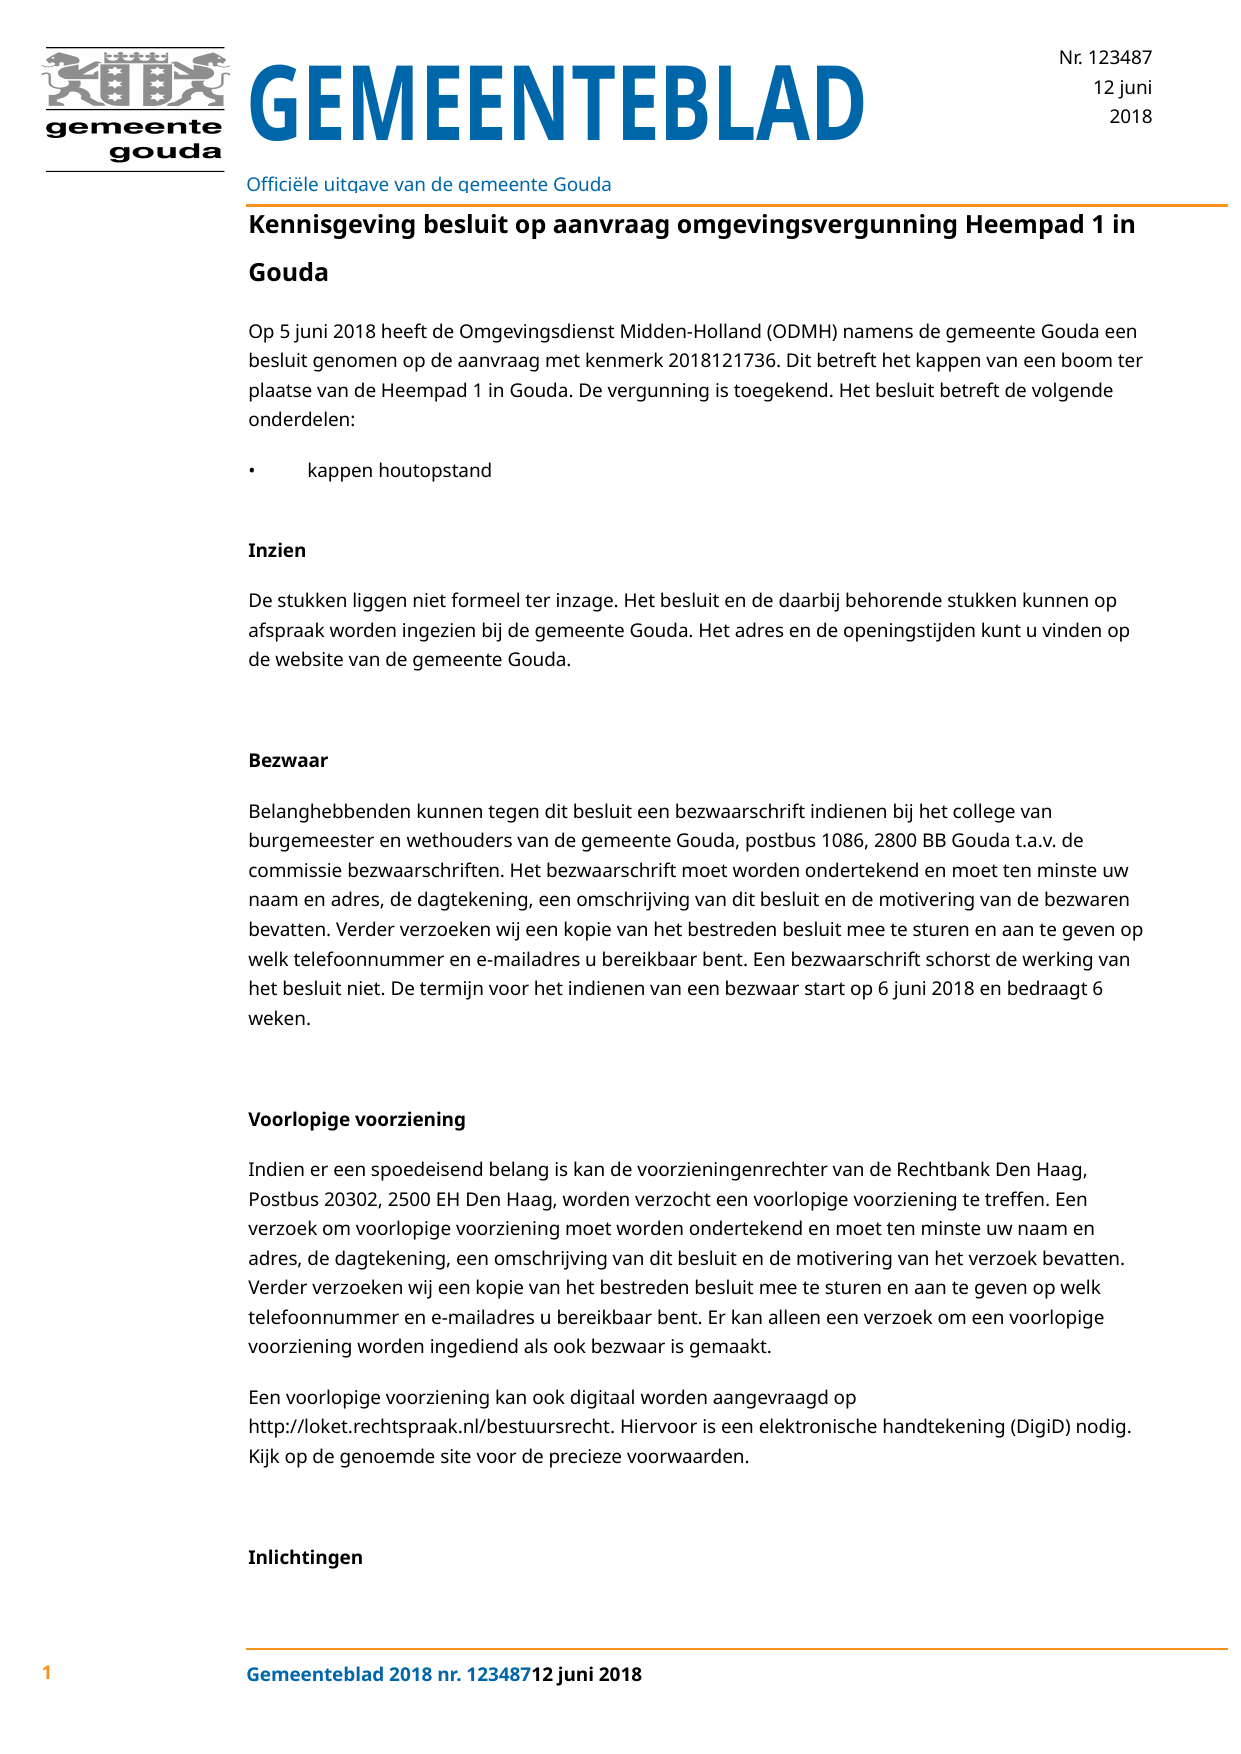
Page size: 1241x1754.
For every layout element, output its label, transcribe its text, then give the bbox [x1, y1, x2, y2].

text Voorlopige voorziening [248, 1106, 1152, 1132]
text Kennisgeving besluit op aanvraag omgevingsvergunning Heempad 1 in Gouda [248, 207, 1152, 288]
picture [41, 47, 231, 172]
text Bezwaar [248, 747, 1152, 773]
text Inlichtingen [248, 1544, 1152, 1570]
text De stukken liggen niet formeel ter inzage. Het besluit en de daarbij behorende stukken kunnen op afspraak worden ingezien bij de gemeente Gouda. Het adres en de openingstijden kunt u vinden op de website van de gemeente Gouda. [248, 587, 1152, 672]
text Op 5 juni 2018 heeft de Omgevingsdienst Midden-Holland (ODMH) namens de gemeente Gouda een besluit genomen op de aanvraag met kenmerk 2018121736. Dit betreft het kappen van een boom ter plaatse van de Heempad 1 in Gouda. De vergunning is toegekend. Het besluit betreft de volgende onderdelen: [248, 318, 1152, 432]
list kappen houtopstand [248, 457, 1152, 483]
text Belanghebbenden kunnen tegen dit besluit een bezwaarschrift indienen bij het college van burgemeester en wethouders van de gemeente Gouda, postbus 1086, 2800 BB Gouda t.a.v. de commissie bezwaarschriften. Het bezwaarschrift moet worden ondertekend en moet ten minste uw naam en adres, de dagtekening, een omschrijving van dit besluit en de motivering van de bezwaren bevatten. Verder verzoeken wij een kopie van het bestreden besluit mee te sturen en aan te geven op welk telefoonnummer en e-mailadres u bereikbaar bent. Een bezwaarschrift schorst de werking van het besluit niet. De termijn voor het indienen van een bezwaar start op 6 juni 2018 en bedraagt 6 weken. [248, 798, 1152, 1031]
text Indien er een spoedeisend belang is kan de voorzieningenrechter van de Rechtbank Den Haag, Postbus 20302, 2500 EH Den Haag, worden verzocht een voorlopige voorziening te treffen. Een verzoek om voorlopige voorziening moet worden ondertekend en moet ten minste uw naam en adres, de dagtekening, een omschrijving van dit besluit en de motivering van het verzoek bevatten. Verder verzoeken wij een kopie van het bestreden besluit mee te sturen en aan te geven op welk telefoonnummer en e-mailadres u bereikbaar bent. Er kan alleen een verzoek om een voorlopige voorziening worden ingediend als ook bezwaar is gemaakt. [248, 1156, 1152, 1359]
text Inzien [248, 537, 1152, 563]
text Een voorlopige voorziening kan ook digitaal worden aangevraagd op http://loket.rechtspraak.nl/bestuursrecht. Hiervoor is een elektronische handtekening (DigiD) nodig. Kijk op de genoemde site voor de precieze voorwaarden. [248, 1384, 1152, 1469]
